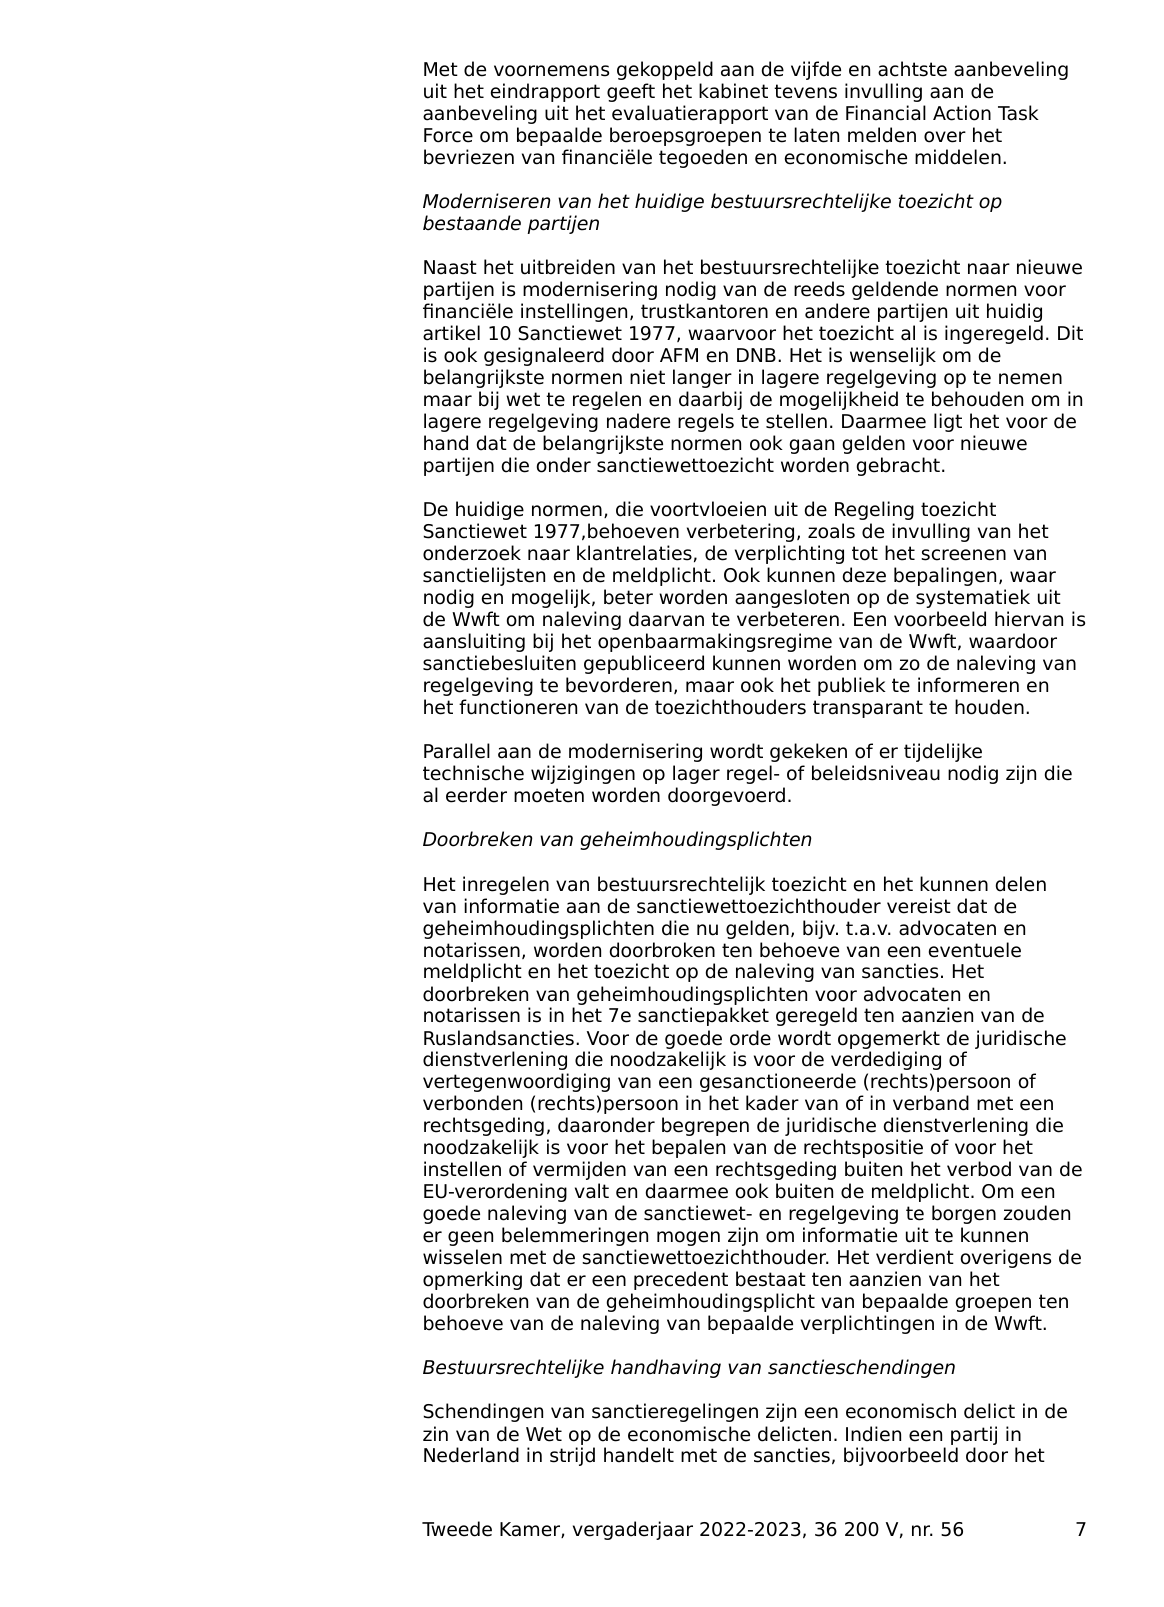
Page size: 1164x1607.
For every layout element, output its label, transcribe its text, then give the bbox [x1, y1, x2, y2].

text Het inregelen van bestuursrechtelijk toezicht en het kunnen delen van informatie aan de sanctiewettoezichthouder vereist dat de geheimhoudingsplichten die nu gelden, bijv. t.a.v. advocaten en notarissen, worden doorbroken ten behoeve van een eventuele meldplicht en het toezicht op de naleving van sancties. Het doorbreken van geheimhoudingsplichten voor advocaten en notarissen is in het 7e sanctiepakket geregeld ten aanzien van de Ruslandsancties. Voor de goede orde wordt opgemerkt de juridische dienstverlening die noodzakelijk is voor de verdediging of vertegenwoordiging van een gesanctioneerde (rechts)persoon of verbonden (rechts)persoon in het kader van of in verband met een rechtsgeding, daaronder begrepen de juridische dienstverlening die noodzakelijk is voor het bepalen van de rechtspositie of voor het instellen of vermijden van een rechtsgeding buiten het verbod van de EU-verordening valt en daarmee ook buiten de meldplicht. Om een goede naleving van de sanctiewet- en regelgeving te borgen zouden er geen belemmeringen mogen zijn om informatie uit te kunnen wisselen met de sanctiewettoezichthouder. Het verdient overigens de opmerking dat er een precedent bestaat ten aanzien van het doorbreken van de geheimhoudingsplicht van bepaalde groepen ten behoeve van de naleving van bepaalde verplichtingen in de Wwft. [422, 873, 1087, 1335]
subtitle Bestuursrechtelijke handhaving van sanctieschendingen [422, 1357, 1087, 1379]
text Schendingen van sanctieregelingen zijn een economisch delict in de zin van de Wet op de economische delicten. Indien een partij in Nederland in strijd handelt met de sancties, bijvoorbeeld door het [422, 1401, 1087, 1467]
text Parallel aan de modernisering wordt gekeken of er tijdelijke technische wijzigingen op lager regel- of beleidsniveau nodig zijn die al eerder moeten worden doorgevoerd. [422, 741, 1087, 807]
text De huidige normen, die voortvloeien uit de Regeling toezicht Sanctiewet 1977,behoeven verbetering, zoals de invulling van het onderzoek naar klantrelaties, de verplichting tot het screenen van sanctielijsten en de meldplicht. Ook kunnen deze bepalingen, waar nodig en mogelijk, beter worden aangesloten op de systematiek uit de Wwft om naleving daarvan te verbeteren. Een voorbeeld hiervan is aansluiting bij het openbaarmakingsregime van de Wwft, waardoor sanctiebesluiten gepubliceerd kunnen worden om zo de naleving van regelgeving te bevorderen, maar ook het publiek te informeren en het functioneren van de toezichthouders transparant te houden. [422, 499, 1087, 719]
text Naast het uitbreiden van het bestuursrechtelijke toezicht naar nieuwe partijen is modernisering nodig van de reeds geldende normen voor financiële instellingen, trustkantoren en andere partijen uit huidig artikel 10 Sanctiewet 1977, waarvoor het toezicht al is ingeregeld. Dit is ook gesignaleerd door AFM en DNB. Het is wenselijk om de belangrijkste normen niet langer in lagere regelgeving op te nemen maar bij wet te regelen en daarbij de mogelijkheid te behouden om in lagere regelgeving nadere regels te stellen. Daarmee ligt het voor de hand dat de belangrijkste normen ook gaan gelden voor nieuwe partijen die onder sanctiewettoezicht worden gebracht. [422, 257, 1087, 477]
subtitle Moderniseren van het huidige bestuursrechtelijke toezicht op bestaande partijen [422, 191, 1087, 235]
subtitle Doorbreken van geheimhoudingsplichten [422, 829, 1087, 851]
text Met de voornemens gekoppeld aan de vijfde en achtste aanbeveling uit het eindrapport geeft het kabinet tevens invulling aan de aanbeveling uit het evaluatierapport van de Financial Action Task Force om bepaalde beroepsgroepen te laten melden over het bevriezen van financiële tegoeden en economische middelen. [422, 59, 1087, 169]
